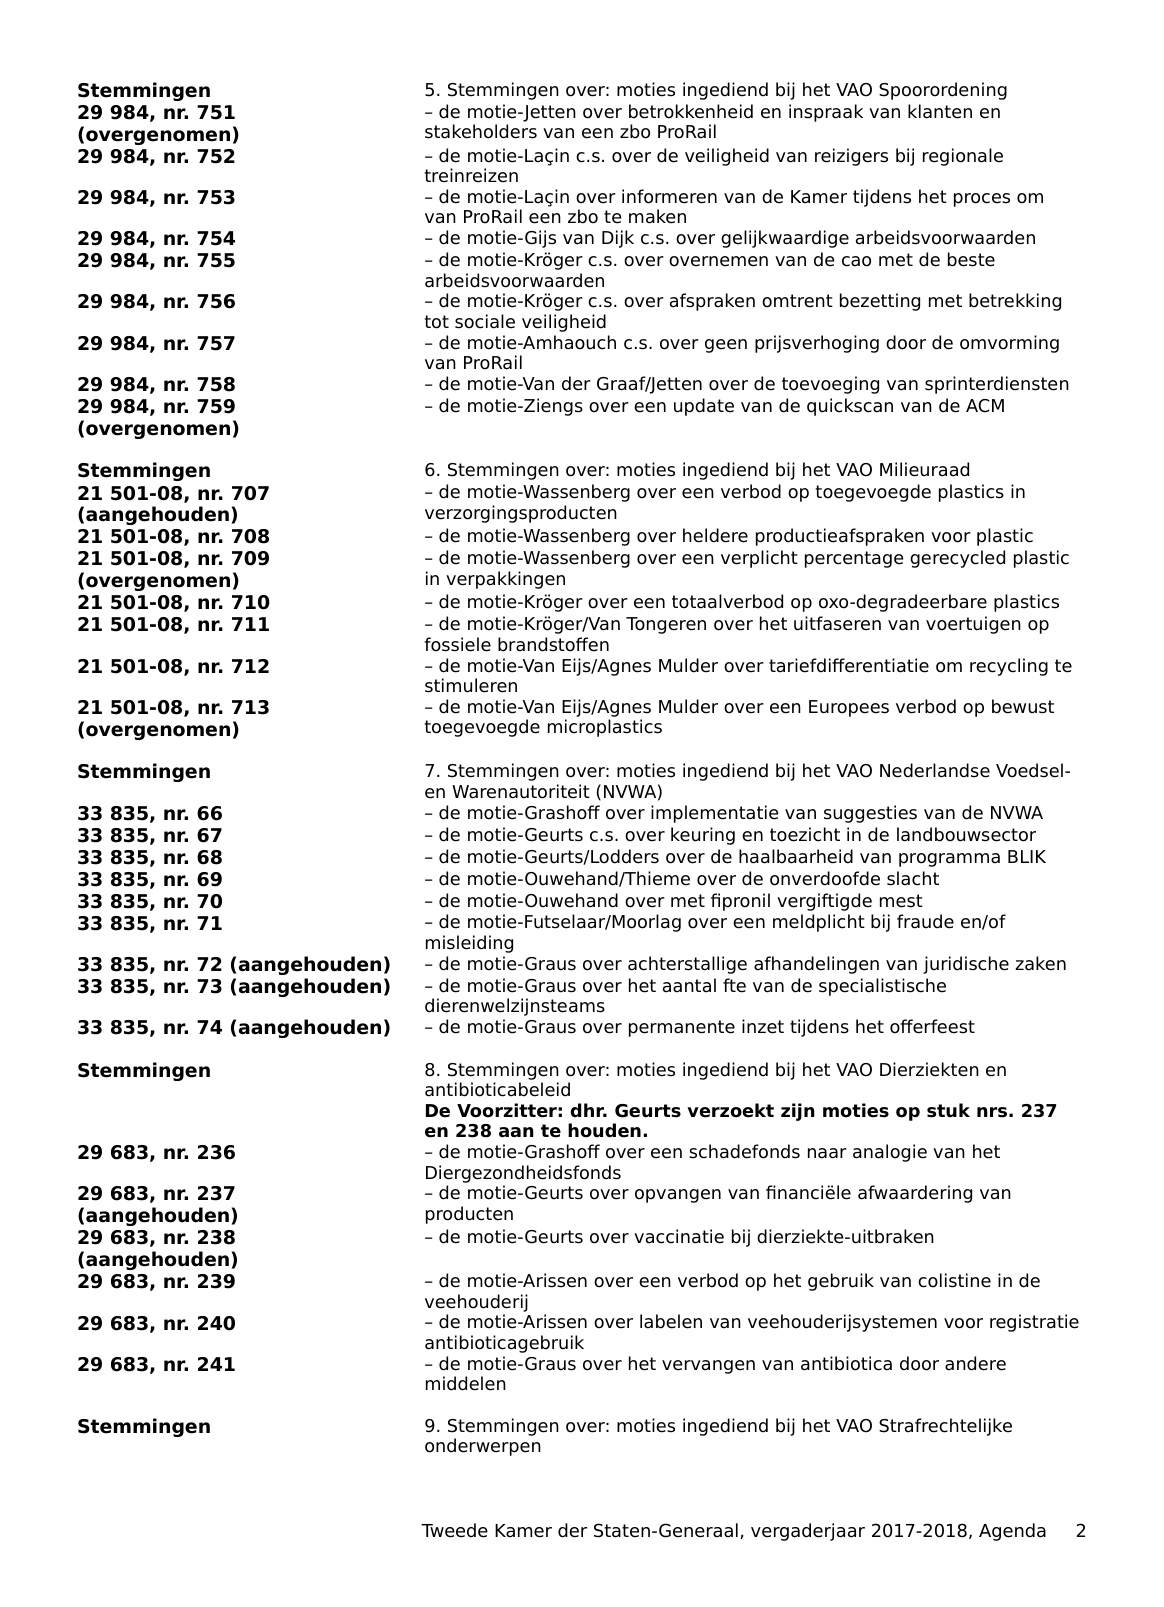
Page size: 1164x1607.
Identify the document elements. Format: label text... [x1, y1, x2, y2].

table_cell – de motie-Amhaouch c.s. over geen prijsverhoging door de omvorming van ProRail [418, 333, 1087, 374]
table_cell [401, 847, 418, 868]
table_cell [77, 1101, 401, 1142]
table_cell [401, 526, 418, 548]
table_cell 21 501-08, nr. 710 [77, 592, 401, 614]
table_cell [401, 741, 418, 761]
table_cell 29 683, nr. 236 [77, 1142, 401, 1183]
table_cell – de motie-Kröger c.s. over overnemen van de cao met de beste arbeidsvoorwaarden [418, 250, 1087, 291]
table_cell [401, 891, 418, 912]
table_cell 21 501-08, nr. 711 [77, 614, 401, 656]
table_cell [401, 440, 418, 460]
table_cell Stemmingen [77, 80, 401, 102]
table_cell [401, 483, 418, 526]
table_cell Stemmingen [77, 460, 401, 482]
table_cell – de motie-Kröger/Van Tongeren over het uitfaseren van voertuigen op fossiele brandstoffen [418, 614, 1087, 656]
table_cell Stemmingen [77, 1060, 401, 1101]
table_cell [401, 1313, 418, 1354]
table_cell – de motie-Van der Graaf/Jetten over de toevoeging van sprinterdiensten [418, 374, 1087, 396]
table_cell [77, 59, 401, 80]
table_cell – de motie-Van Eijs/Agnes Mulder over tariefdifferentiatie om recycling te stimuleren [418, 656, 1087, 697]
table_cell – de motie-Grashoff over implementatie van suggesties van de NVWA [418, 803, 1087, 824]
table_cell Stemmingen [77, 761, 401, 803]
table_cell 29 683, nr. 240 [77, 1313, 401, 1354]
table_cell 29 683, nr. 239 [77, 1271, 401, 1312]
table_cell 29 984, nr. 757 [77, 333, 401, 374]
table_cell – de motie-Arissen over labelen van veehouderijsystemen voor registratie antibioticagebruik [418, 1313, 1087, 1354]
table_cell – de motie-Ouwehand/Thieme over de onverdoofde slacht [418, 869, 1087, 891]
table_cell – de motie-Graus over het vervangen van antibiotica door andere middelen [418, 1354, 1087, 1395]
table_cell 33 835, nr. 69 [77, 869, 401, 891]
table_cell – de motie-Wassenberg over een verbod op toegevoegde plastics in verzorgingsproducten [418, 483, 1087, 526]
table_cell – de motie-Laçin c.s. over de veiligheid van reizigers bij regionale treinreizen [418, 146, 1087, 187]
table_cell [401, 592, 418, 614]
table_cell Stemmingen [77, 1416, 401, 1457]
table_cell [401, 548, 418, 592]
table_cell 29 984, nr. 753 [77, 187, 401, 228]
table_cell 29 683, nr. 238 (aangehouden) [77, 1227, 401, 1271]
table_cell – de motie-Wassenberg over heldere productieafspraken voor plastic [418, 526, 1087, 548]
table_cell – de motie-Geurts/Lodders over de haalbaarheid van programma BLIK [418, 847, 1087, 868]
table_cell – de motie-Ziengs over een update van de quickscan van de ACM [418, 396, 1087, 440]
table_cell 9. Stemmingen over: moties ingediend bij het VAO Strafrechtelijke onderwerpen [418, 1416, 1087, 1457]
table_cell 21 501-08, nr. 713 (overgenomen) [77, 697, 401, 741]
table_cell [401, 102, 418, 146]
table_cell [401, 1017, 418, 1039]
table_cell – de motie-Geurts over vaccinatie bij dierziekte-uitbraken [418, 1227, 1087, 1271]
table_cell [401, 1101, 418, 1142]
table_cell [401, 333, 418, 374]
table_cell [401, 1416, 418, 1457]
table_cell – de motie-Gijs van Dijk c.s. over gelijkwaardige arbeidsvoorwaarden [418, 228, 1087, 250]
table_cell [401, 291, 418, 333]
table_cell 21 501-08, nr. 712 [77, 656, 401, 697]
table_cell – de motie-Graus over het aantal fte van de specialistische dierenwelzijnsteams [418, 976, 1087, 1017]
table_cell – de motie-Jetten over betrokkenheid en inspraak van klanten en stakeholders van een zbo ProRail [418, 102, 1087, 146]
table_cell [401, 1271, 418, 1312]
table_cell [401, 1227, 418, 1271]
table_cell [401, 1142, 418, 1183]
table_cell 33 835, nr. 72 (aangehouden) [77, 954, 401, 976]
table_cell [418, 1395, 1087, 1416]
table_cell 29 984, nr. 759 (overgenomen) [77, 396, 401, 440]
table_cell – de motie-Wassenberg over een verplicht percentage gerecycled plastic in verpakkingen [418, 548, 1087, 592]
table_cell [418, 1039, 1087, 1059]
table_cell – de motie-Ouwehand over met fipronil vergiftigde mest [418, 891, 1087, 912]
table_cell 33 835, nr. 67 [77, 825, 401, 847]
table_cell 21 501-08, nr. 708 [77, 526, 401, 548]
table_cell [401, 1183, 418, 1227]
table_cell 29 984, nr. 754 [77, 228, 401, 250]
table_cell [401, 1395, 418, 1416]
table_cell [418, 59, 1087, 80]
table_cell [401, 825, 418, 847]
table_cell 29 683, nr. 237 (aangehouden) [77, 1183, 401, 1227]
table_cell [401, 803, 418, 824]
table_cell [418, 440, 1087, 460]
table_cell – de motie-Kröger over een totaalverbod op oxo-degradeerbare plastics [418, 592, 1087, 614]
table_cell 33 835, nr. 71 [77, 913, 401, 954]
table_cell – de motie-Graus over achterstallige afhandelingen van juridische zaken [418, 954, 1087, 976]
table_cell – de motie-Van Eijs/Agnes Mulder over een Europees verbod op bewust toegevoegde microplastics [418, 697, 1087, 741]
table_cell – de motie-Kröger c.s. over afspraken omtrent bezetting met betrekking tot sociale veiligheid [418, 291, 1087, 333]
table_cell – de motie-Arissen over een verbod op het gebruik van colistine in de veehouderij [418, 1271, 1087, 1312]
table_cell [401, 697, 418, 741]
table_cell [401, 374, 418, 396]
table_cell [401, 250, 418, 291]
table_cell [401, 976, 418, 1017]
table_cell 21 501-08, nr. 707 (aangehouden) [77, 483, 401, 526]
table_cell [401, 396, 418, 440]
table_cell [401, 187, 418, 228]
table_cell [401, 146, 418, 187]
table_cell [77, 1039, 401, 1059]
table_cell – de motie-Geurts c.s. over keuring en toezicht in de landbouwsector [418, 825, 1087, 847]
table_cell [401, 913, 418, 954]
table_cell [401, 1354, 418, 1395]
table_cell – de motie-Futselaar/Moorlag over een meldplicht bij fraude en/of misleiding [418, 913, 1087, 954]
table_cell [77, 1395, 401, 1416]
table_cell – de motie-Grashoff over een schadefonds naar analogie van het Diergezondheidsfonds [418, 1142, 1087, 1183]
table_cell [401, 869, 418, 891]
table_cell 33 835, nr. 70 [77, 891, 401, 912]
table_cell 33 835, nr. 68 [77, 847, 401, 868]
table_cell 29 984, nr. 758 [77, 374, 401, 396]
table_cell [401, 228, 418, 250]
table_cell 29 984, nr. 751 (overgenomen) [77, 102, 401, 146]
table_cell 6. Stemmingen over: moties ingediend bij het VAO Milieuraad [418, 460, 1087, 482]
table_cell 33 835, nr. 74 (aangehouden) [77, 1017, 401, 1039]
table_cell [77, 440, 401, 460]
table_cell – de motie-Laçin over informeren van de Kamer tijdens het proces om van ProRail een zbo te maken [418, 187, 1087, 228]
table_cell 21 501-08, nr. 709 (overgenomen) [77, 548, 401, 592]
table_cell 33 835, nr. 73 (aangehouden) [77, 976, 401, 1017]
table_cell [401, 656, 418, 697]
table_cell [418, 741, 1087, 761]
table_cell [401, 460, 418, 482]
table_cell [401, 614, 418, 656]
table_cell 29 984, nr. 755 [77, 250, 401, 291]
table_cell 8. Stemmingen over: moties ingediend bij het VAO Dierziekten en antibioticabeleid [418, 1060, 1087, 1101]
table_cell 5. Stemmingen over: moties ingediend bij het VAO Spoorordening [418, 80, 1087, 102]
table_cell [401, 1060, 418, 1101]
table_cell De Voorzitter: dhr. Geurts verzoekt zijn moties op stuk nrs. 237 en 238 aan te houden. [418, 1101, 1087, 1142]
table_cell 29 683, nr. 241 [77, 1354, 401, 1395]
table_cell 29 984, nr. 752 [77, 146, 401, 187]
table_cell – de motie-Geurts over opvangen van financiële afwaardering van producten [418, 1183, 1087, 1227]
table_cell 29 984, nr. 756 [77, 291, 401, 333]
table_cell 7. Stemmingen over: moties ingediend bij het VAO Nederlandse Voedsel- en Warenautoriteit (NVWA) [418, 761, 1087, 803]
table_cell [77, 741, 401, 761]
table_cell [401, 1039, 418, 1059]
table_cell [401, 954, 418, 976]
table_cell 33 835, nr. 66 [77, 803, 401, 824]
table_cell – de motie-Graus over permanente inzet tijdens het offerfeest [418, 1017, 1087, 1039]
table_cell [401, 761, 418, 803]
table_cell [401, 80, 418, 102]
table_cell [401, 59, 418, 80]
